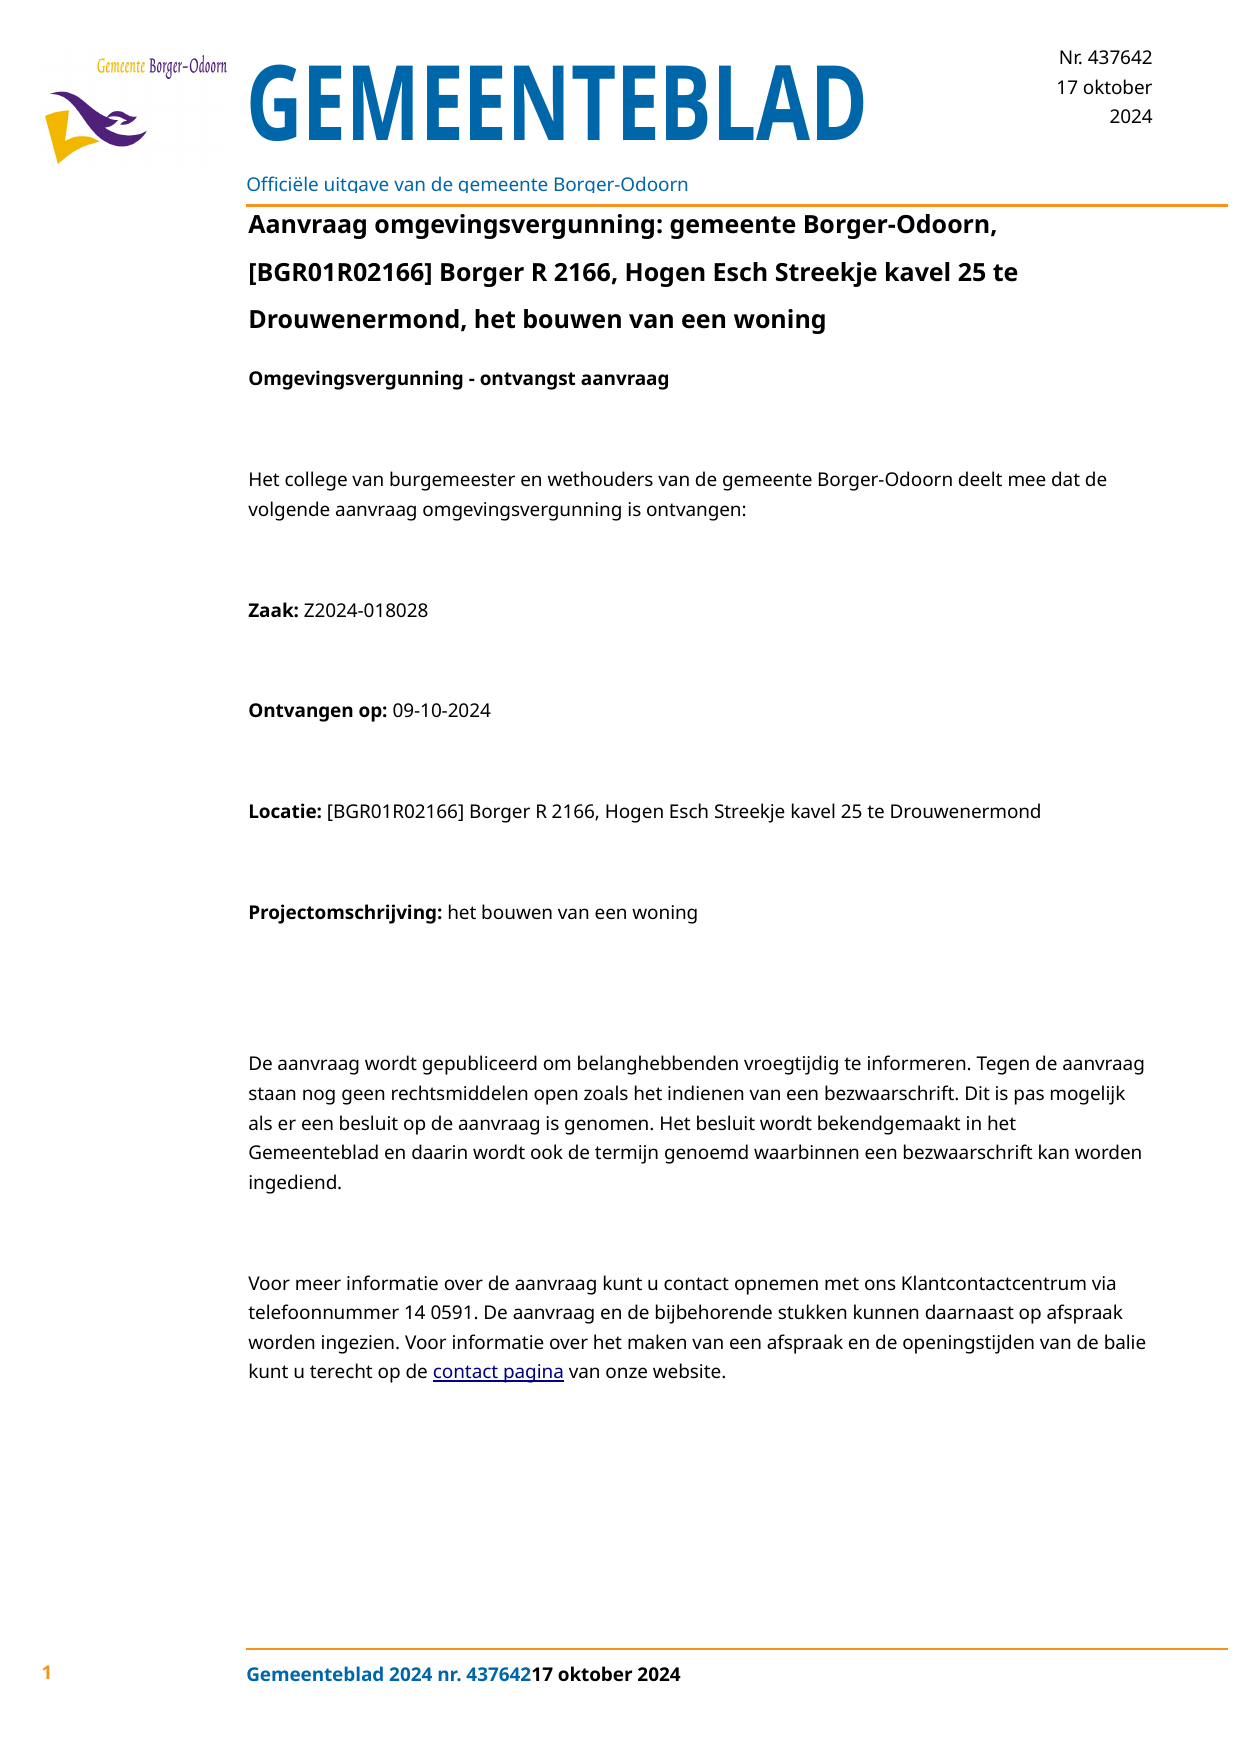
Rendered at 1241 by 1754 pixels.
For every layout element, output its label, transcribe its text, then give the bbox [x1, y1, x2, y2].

text Het college van burgemeester en wethouders van de gemeente Borger-Odoorn deelt mee dat de volgende aanvraag omgevingsvergunning is ontvangen: [248, 466, 1152, 522]
picture [41, 47, 231, 172]
text Projectomschrijving: het bouwen van een woning [248, 899, 1152, 925]
text Locatie: [BGR01R02166] Borger R 2166, Hogen Esch Streekje kavel 25 te Drouwenermond [248, 798, 1152, 824]
text De aanvraag wordt gepubliceerd om belanghebbenden vroegtijdig te informeren. Tegen de aanvraag staan nog geen rechtsmiddelen open zoals het indienen van een bezwaarschrift. Dit is pas mogelijk als er een besluit op de aanvraag is genomen. Het besluit wordt bekendgemaakt in het Gemeenteblad en daarin wordt ook de termijn genoemd waarbinnen een bezwaarschrift kan worden ingediend. [248, 1051, 1152, 1194]
text Omgevingsvergunning - ontvangst aanvraag [248, 366, 1152, 391]
text Voor meer informatie over de aanvraag kunt u contact opnemen met ons Klantcontactcentrum via telefoonnummer 14 0591. De aanvraag en de bijbehorende stukken kunnen daarnaast op afspraak worden ingezien. Voor informatie over het maken van een afspraak en de openingstijden van de balie kunt u terecht op de contact pagina van onze website. [248, 1270, 1152, 1384]
text Aanvraag omgevingsvergunning: gemeente Borger-Odoorn, [BGR01R02166] Borger R 2166, Hogen Esch Streekje kavel 25 te Drouwenermond, het bouwen van een woning [248, 207, 1152, 336]
text Ontvangen op: 09-10-2024 [248, 698, 1152, 723]
text Zaak: Z2024-018028 [248, 597, 1152, 622]
